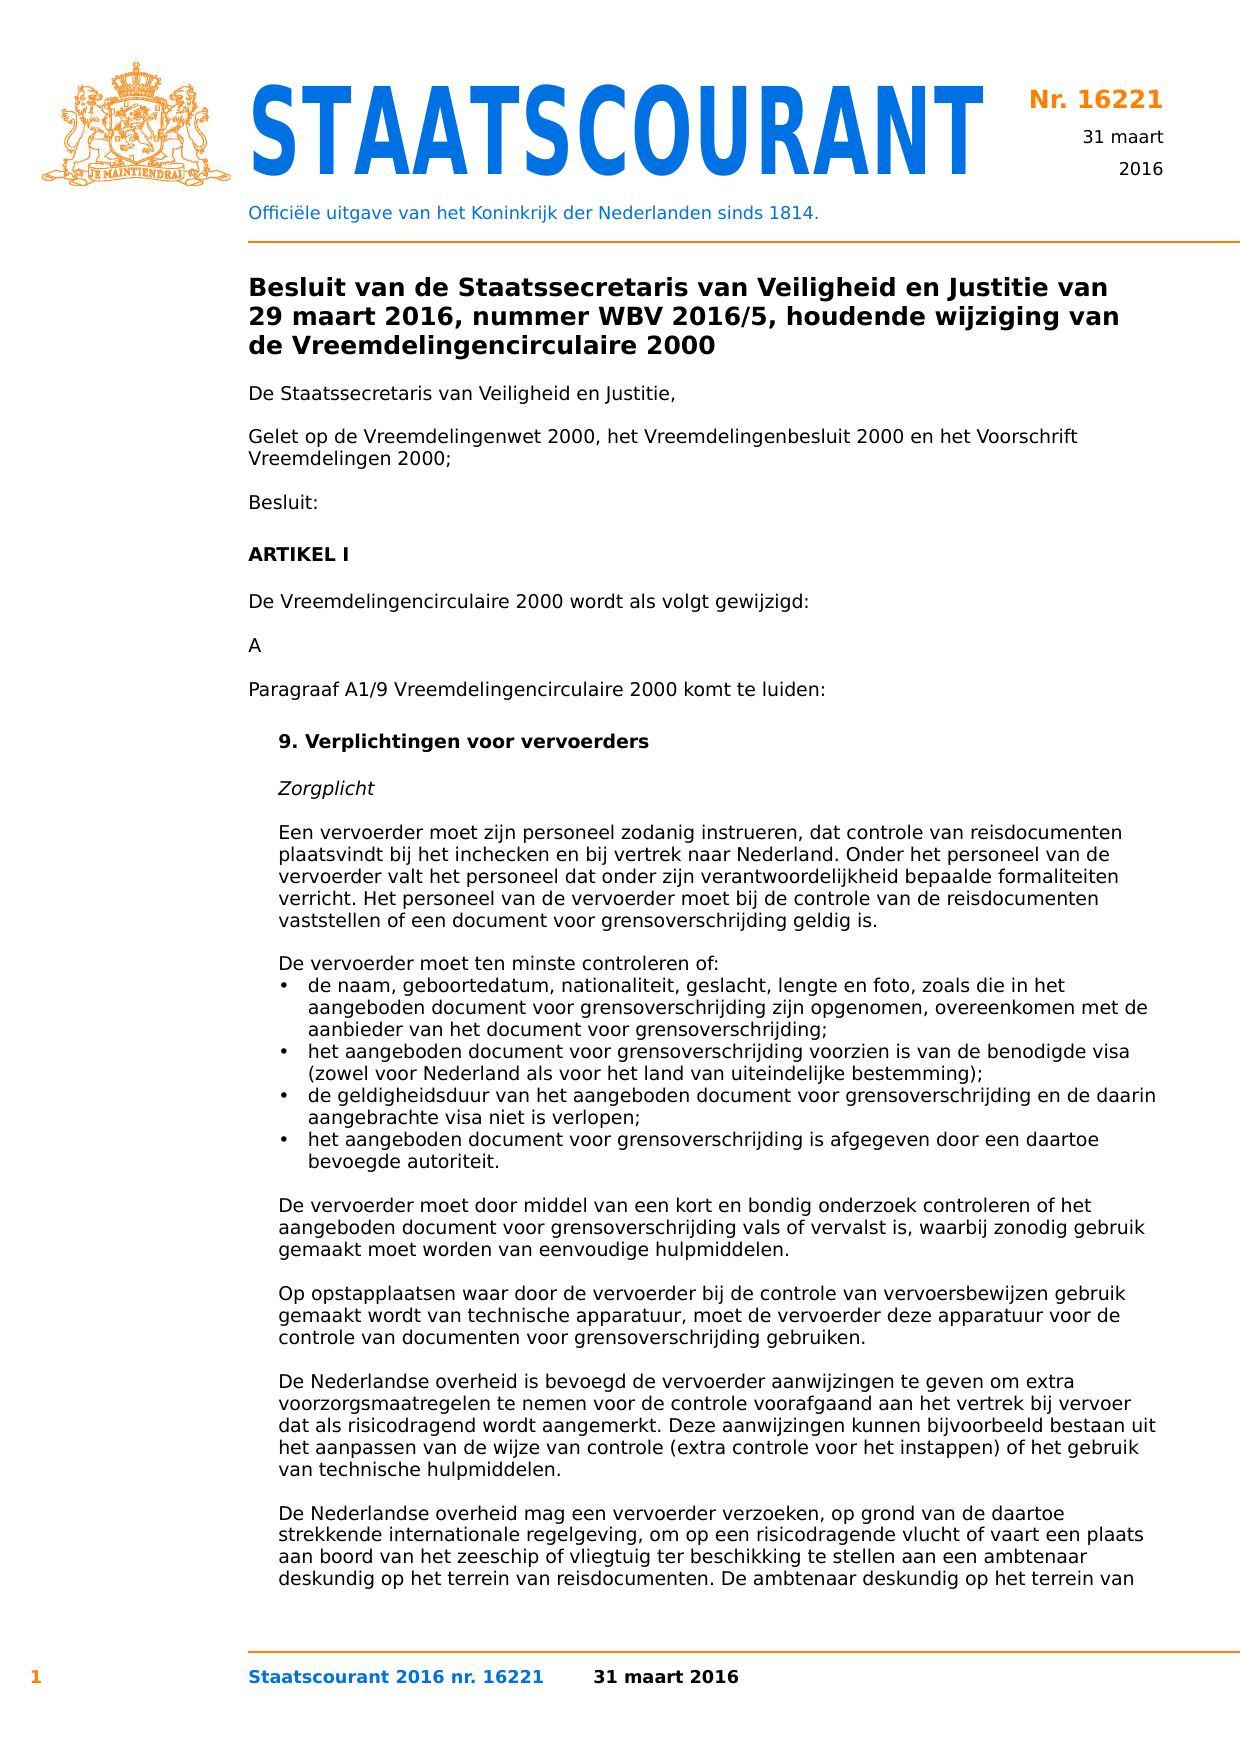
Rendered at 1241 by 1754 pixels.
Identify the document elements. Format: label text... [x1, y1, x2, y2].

table_header Nr. 16221 [998, 62, 1240, 121]
text De Nederlandse overheid mag een vervoerder verzoeken, op grond van de daartoe strekkende internationale regelgeving, om op een risicodragende vlucht of vaart een plaats aan boord van het zeeschip of vliegtuig ter beschikking te stellen aan een ambtenaar deskundig op het terrein van reisdocumenten. De ambtenaar deskundig op het terrein van [278, 1502, 1163, 1590]
text • de geldigheidsduur van het aangeboden document voor grensoverschrijding en de daarin aangebrachte visa niet is verlopen; [278, 1085, 1163, 1129]
table_cell 2016 [998, 153, 1240, 203]
text Op opstapplaatsen waar door de vervoerder bij de controle van vervoersbewijzen gebruik gemaakt wordt van technische apparatuur, moet de vervoerder deze apparatuur voor de controle van documenten voor grensoverschrijding gebruiken. [278, 1283, 1163, 1349]
text Gelet op de Vreemdelingenwet 2000, het Vreemdelingenbesluit 2000 en het Voorschrift Vreemdelingen 2000; [248, 426, 1163, 470]
text A [248, 635, 1163, 657]
text Besluit: [248, 492, 1163, 514]
text • het aangeboden document voor grensoverschrijding is afgegeven door een daartoe bevoegde autoriteit. [278, 1129, 1163, 1173]
text De Staatssecretaris van Veiligheid en Justitie, [248, 382, 1163, 404]
text • het aangeboden document voor grensoverschrijding voorzien is van de benodigde visa (zowel voor Nederland als voor het land van uiteindelijke bestemming); [278, 1041, 1163, 1085]
picture [41, 62, 231, 186]
text De Vreemdelingencirculaire 2000 wordt als volgt gewijzigd: [248, 591, 1163, 613]
text De vervoerder moet ten minste controleren of: [278, 953, 1163, 975]
subtitle Zorgplicht [278, 778, 1163, 800]
table_header STAATSCOURANT [248, 62, 998, 203]
table_header [25, 62, 248, 241]
text Een vervoerder moet zijn personeel zodanig instrueren, dat controle van reisdocumenten plaatsvindt bij het inchecken en bij vertrek naar Nederland. Onder het personeel van de vervoerder valt het personeel dat onder zijn verantwoordelijkheid bepaalde formaliteiten verricht. Het personeel van de vervoerder moet bij de controle van de reisdocumenten vaststellen of een document voor grensoverschrijding geldig is. [278, 822, 1163, 931]
table_cell 31 maart [998, 121, 1240, 153]
subtitle 9. Verplichtingen voor vervoerders [278, 731, 1163, 753]
text De Nederlandse overheid is bevoegd de vervoerder aanwijzingen te geven om extra voorzorgsmaatregelen te nemen voor de controle voorafgaand aan het vertrek bij vervoer dat als risicodragend wordt aangemerkt. Deze aanwijzingen kunnen bijvoorbeeld bestaan uit het aanpassen van de wijze van controle (extra controle voor het instappen) of het gebruik van technische hulpmiddelen. [278, 1371, 1163, 1481]
table_cell Officiële uitgave van het Koninkrijk der Nederlanden sinds 1814. [248, 203, 1240, 241]
text De vervoerder moet door middel van een kort en bondig onderzoek controleren of het aangeboden document voor grensoverschrijding vals of vervalst is, waarbij zonodig gebruik gemaakt moet worden van eenvoudige hulpmiddelen. [278, 1195, 1163, 1261]
subtitle ARTIKEL I [248, 544, 1163, 566]
subtitle Besluit van de Staatssecretaris van Veiligheid en Justitie van 29 maart 2016, nummer WBV 2016/5, houdende wijziging van de Vreemdelingencirculaire 2000 [248, 273, 1163, 361]
text • de naam, geboortedatum, nationaliteit, geslacht, lengte en foto, zoals die in het aangeboden document voor grensoverschrijding zijn opgenomen, overeenkomen met de aanbieder van het document voor grensoverschrijding; [278, 975, 1163, 1041]
text Paragraaf A1/9 Vreemdelingencirculaire 2000 komt te luiden: [248, 679, 1163, 701]
